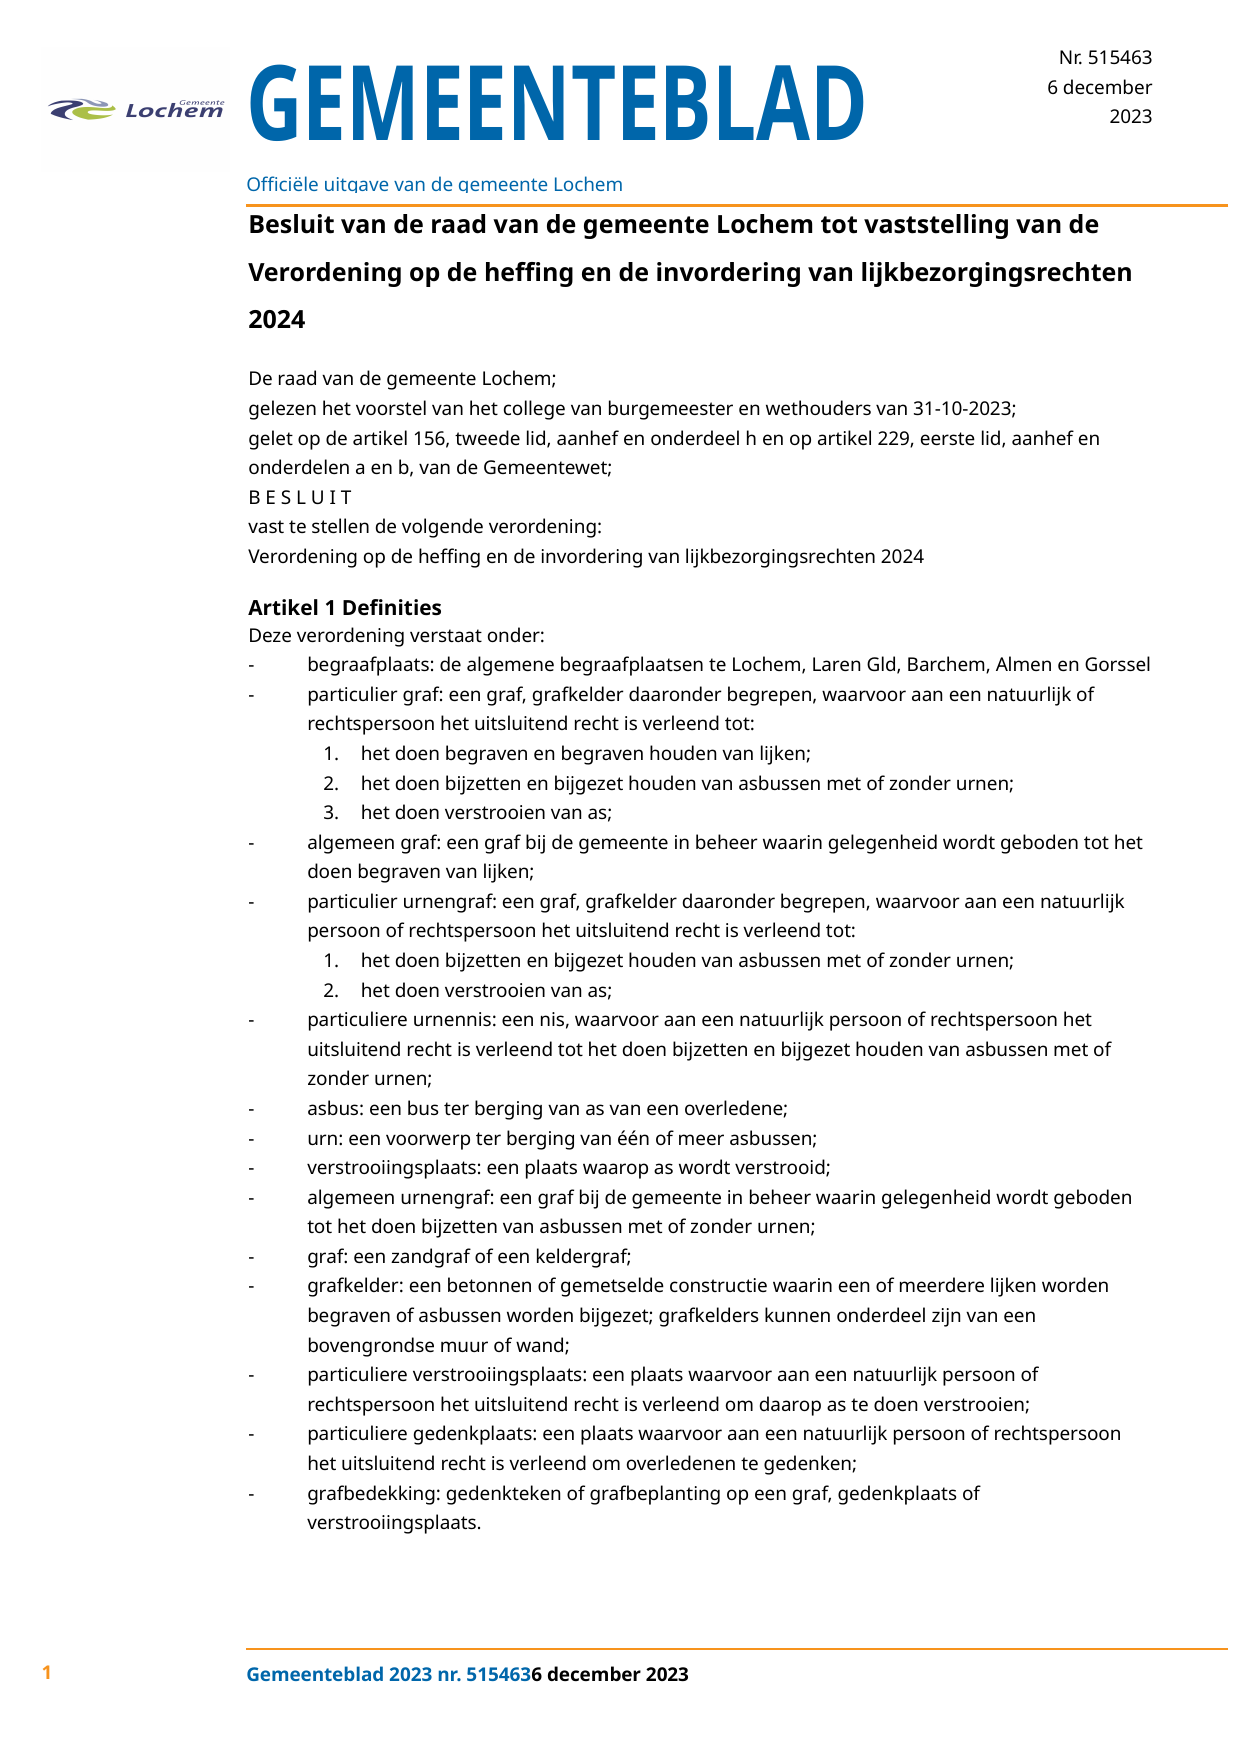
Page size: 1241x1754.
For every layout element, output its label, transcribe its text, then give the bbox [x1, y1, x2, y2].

list het doen verstrooien van as; [323, 977, 1152, 1003]
list verstrooiingsplaats: een plaats waarop as wordt verstrooid; [248, 1154, 1152, 1180]
text Besluit van de raad van de gemeente Lochem tot vaststelling van de Verordening op de heffing en de invordering van lijkbezorgingsrechten 2024 [248, 207, 1152, 336]
text Artikel 1 Definities [248, 593, 1152, 622]
list particuliere urnennis: een nis, waarvoor aan een natuurlijk persoon of rechtspersoon het uitsluitend recht is verleend tot het doen bijzetten en bijgezet houden van asbussen met of zonder urnen; [248, 1006, 1152, 1091]
text De raad van de gemeente Lochem; [248, 366, 1152, 391]
list het doen bijzetten en bijgezet houden van asbussen met of zonder urnen; [323, 947, 1152, 973]
list het doen begraven en begraven houden van lijken; [323, 740, 1152, 766]
picture [41, 47, 231, 172]
list grafkelder: een betonnen of gemetselde constructie waarin een of meerdere lijken worden begraven of asbussen worden bijgezet; grafkelders kunnen onderdeel zijn van een bovengrondse muur of wand; [248, 1273, 1152, 1358]
list algemeen urnengraf: een graf bij de gemeente in beheer waarin gelegenheid wordt geboden tot het doen bijzetten van asbussen met of zonder urnen; [248, 1184, 1152, 1239]
text gelezen het voorstel van het college van burgemeester en wethouders van 31-10-2023; [248, 395, 1152, 421]
text gelet op de artikel 156, tweede lid, aanhef en onderdeel h en op artikel 229, eerste lid, aanhef en [248, 425, 1152, 450]
list asbus: een bus ter berging van as van een overledene; [248, 1095, 1152, 1121]
text vast te stellen de volgende verordening: [248, 513, 1152, 539]
list het doen bijzetten en bijgezet houden van asbussen met of zonder urnen; [323, 770, 1152, 796]
list grafbedekking: gedenkteken of grafbeplanting op een graf, gedenkplaats of verstrooiingsplaats. [248, 1480, 1152, 1535]
list urn: een voorwerp ter berging van één of meer asbussen; [248, 1125, 1152, 1151]
list het doen verstrooien van as; [323, 799, 1152, 825]
list algemeen graf: een graf bij de gemeente in beheer waarin gelegenheid wordt geboden tot het doen begraven van lijken; [248, 829, 1152, 884]
list particuliere gedenkplaats: een plaats waarvoor aan een natuurlijk persoon of rechtspersoon het uitsluitend recht is verleend om overledenen te gedenken; [248, 1421, 1152, 1476]
list begraafplaats: de algemene begraafplaatsen te Lochem, Laren Gld, Barchem, Almen en Gorssel [248, 651, 1152, 677]
text B E S L U I T [248, 484, 1152, 509]
text onderdelen a en b, van de Gemeentewet; [248, 454, 1152, 480]
text Verordening op de heffing en de invordering van lijkbezorgingsrechten 2024 [248, 543, 1152, 569]
text Deze verordening verstaat onder: [248, 622, 1152, 648]
list particuliere verstrooiingsplaats: een plaats waarvoor aan een natuurlijk persoon of rechtspersoon het uitsluitend recht is verleend om daarop as te doen verstrooien; [248, 1361, 1152, 1417]
list particulier graf: een graf, grafkelder daaronder begrepen, waarvoor aan een natuurlijk of rechtspersoon het uitsluitend recht is verleend tot: [248, 681, 1152, 736]
list particulier urnengraf: een graf, grafkelder daaronder begrepen, waarvoor aan een natuurlijk persoon of rechtspersoon het uitsluitend recht is verleend tot: [248, 888, 1152, 943]
list graf: een zandgraf of een keldergraf; [248, 1243, 1152, 1269]
